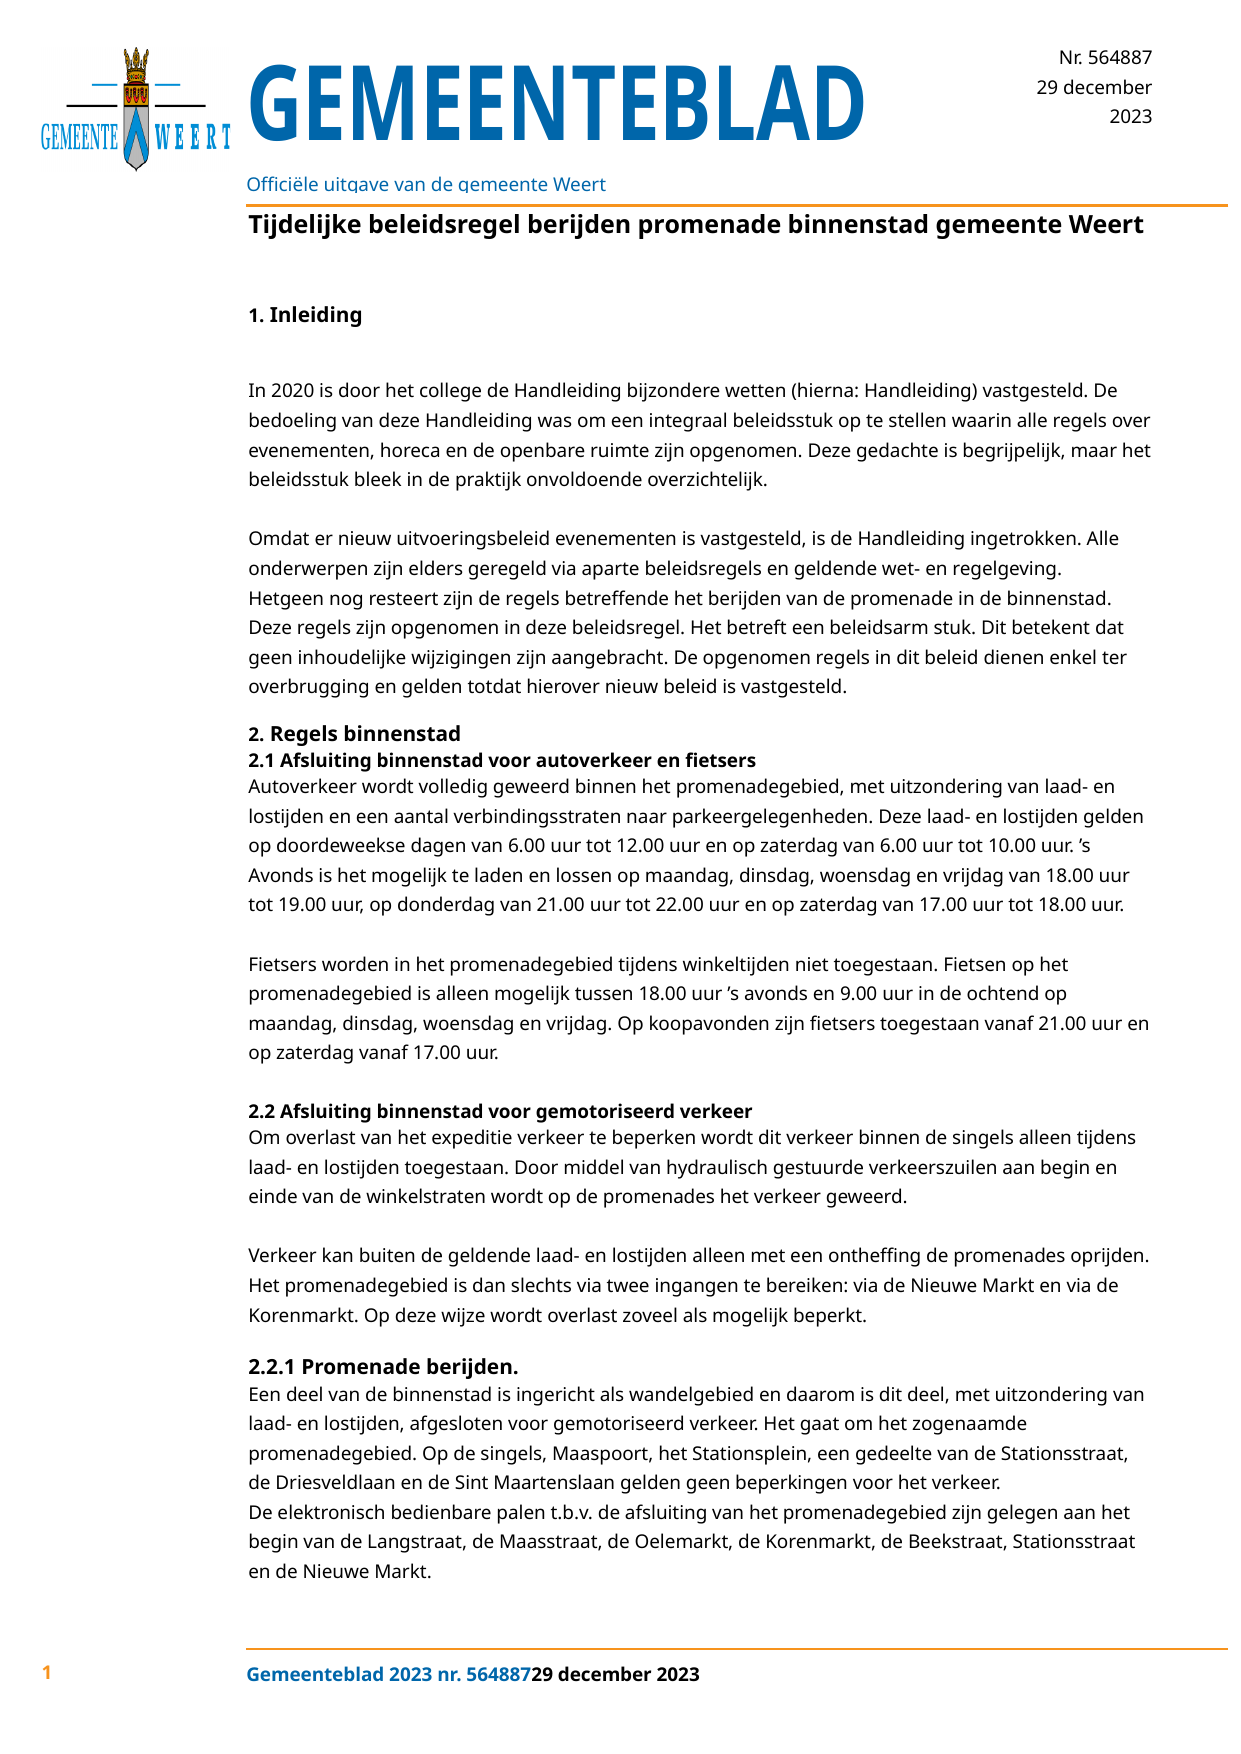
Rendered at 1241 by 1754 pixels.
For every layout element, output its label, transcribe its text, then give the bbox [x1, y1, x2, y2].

text De elektronisch bedienbare palen t.b.v. de afsluiting van het promenadegebied zijn gelegen aan het begin van de Langstraat, de Maasstraat, de Oelemarkt, de Korenmarkt, de Beekstraat, Stationsstraat en de Nieuwe Markt. [248, 1499, 1152, 1584]
text Hetgeen nog resteert zijn de regels betreffende het berijden van de promenade in de binnenstad. Deze regels zijn opgenomen in deze beleidsregel. Het betreft een beleidsarm stuk. Dit betekent dat geen inhoudelijke wijzigingen zijn aangebracht. De opgenomen regels in dit beleid dienen enkel ter overbrugging en gelden totdat hierover nieuw beleid is vastgesteld. [248, 585, 1152, 699]
text Omdat er nieuw uitvoeringsbeleid evenementen is vastgesteld, is de Handleiding ingetrokken. Alle onderwerpen zijn elders geregeld via aparte beleidsregels en geldende wet- en regelgeving. [248, 526, 1152, 581]
text 2.2.1 Promenade berijden. [248, 1352, 1152, 1381]
picture [41, 47, 231, 172]
text Fietsers worden in het promenadegebied tijdens winkeltijden niet toegestaan. Fietsen op het promenadegebied is alleen mogelijk tussen 18.00 uur ’s avonds en 9.00 uur in de ochtend op maandag, dinsdag, woensdag en vrijdag. Op koopavonden zijn fietsers toegestaan vanaf 21.00 uur en op zaterdag vanaf 17.00 uur. [248, 951, 1152, 1065]
text Om overlast van het expeditie verkeer te beperken wordt dit verkeer binnen de singels alleen tijdens laad- en lostijden toegestaan. Door middel van hydraulisch gestuurde verkeerszuilen aan begin en einde van de winkelstraten wordt op de promenades het verkeer geweerd. [248, 1124, 1152, 1209]
text Een deel van de binnenstad is ingericht als wandelgebied en daarom is dit deel, met uitzondering van laad- en lostijden, afgesloten voor gemotoriseerd verkeer. Het gaat om het zogenaamde promenadegebied. Op de singels, Maaspoort, het Stationsplein, een gedeelte van de Stationsstraat, de Driesveldlaan en de Sint Maartenslaan gelden geen beperkingen voor het verkeer. [248, 1381, 1152, 1495]
text 1. Inleiding [248, 300, 1152, 328]
text Verkeer kan buiten de geldende laad- en lostijden alleen met een ontheffing de promenades oprijden. Het promenadegebied is dan slechts via twee ingangen te bereiken: via de Nieuwe Markt en via de Korenmarkt. Op deze wijze wordt overlast zoveel als mogelijk beperkt. [248, 1243, 1152, 1328]
text In 2020 is door het college de Handleiding bijzondere wetten (hierna: Handleiding) vastgesteld. De bedoeling van deze Handleiding was om een integraal beleidsstuk op te stellen waarin alle regels over evenementen, horeca en de openbare ruimte zijn opgenomen. Deze gedachte is begrijpelijk, maar het beleidsstuk bleek in de praktijk onvoldoende overzichtelijk. [248, 378, 1152, 492]
text 2.1 Afsluiting binnenstad voor autoverkeer en fietsers [248, 747, 1152, 773]
text 2.2 Afsluiting binnenstad voor gemotoriseerd verkeer [248, 1099, 1152, 1124]
text Tijdelijke beleidsregel berijden promenade binnenstad gemeente Weert [248, 207, 1152, 241]
text 2. Regels binnenstad [248, 719, 1152, 747]
text Autoverkeer wordt volledig geweerd binnen het promenadegebied, met uitzondering van laad- en lostijden en een aantal verbindingsstraten naar parkeergelegenheden. Deze laad- en lostijden gelden op doordeweekse dagen van 6.00 uur tot 12.00 uur en op zaterdag van 6.00 uur tot 10.00 uur. ’s Avonds is het mogelijk te laden en lossen op maandag, dinsdag, woensdag en vrijdag van 18.00 uur tot 19.00 uur, op donderdag van 21.00 uur tot 22.00 uur en op zaterdag van 17.00 uur tot 18.00 uur. [248, 773, 1152, 917]
